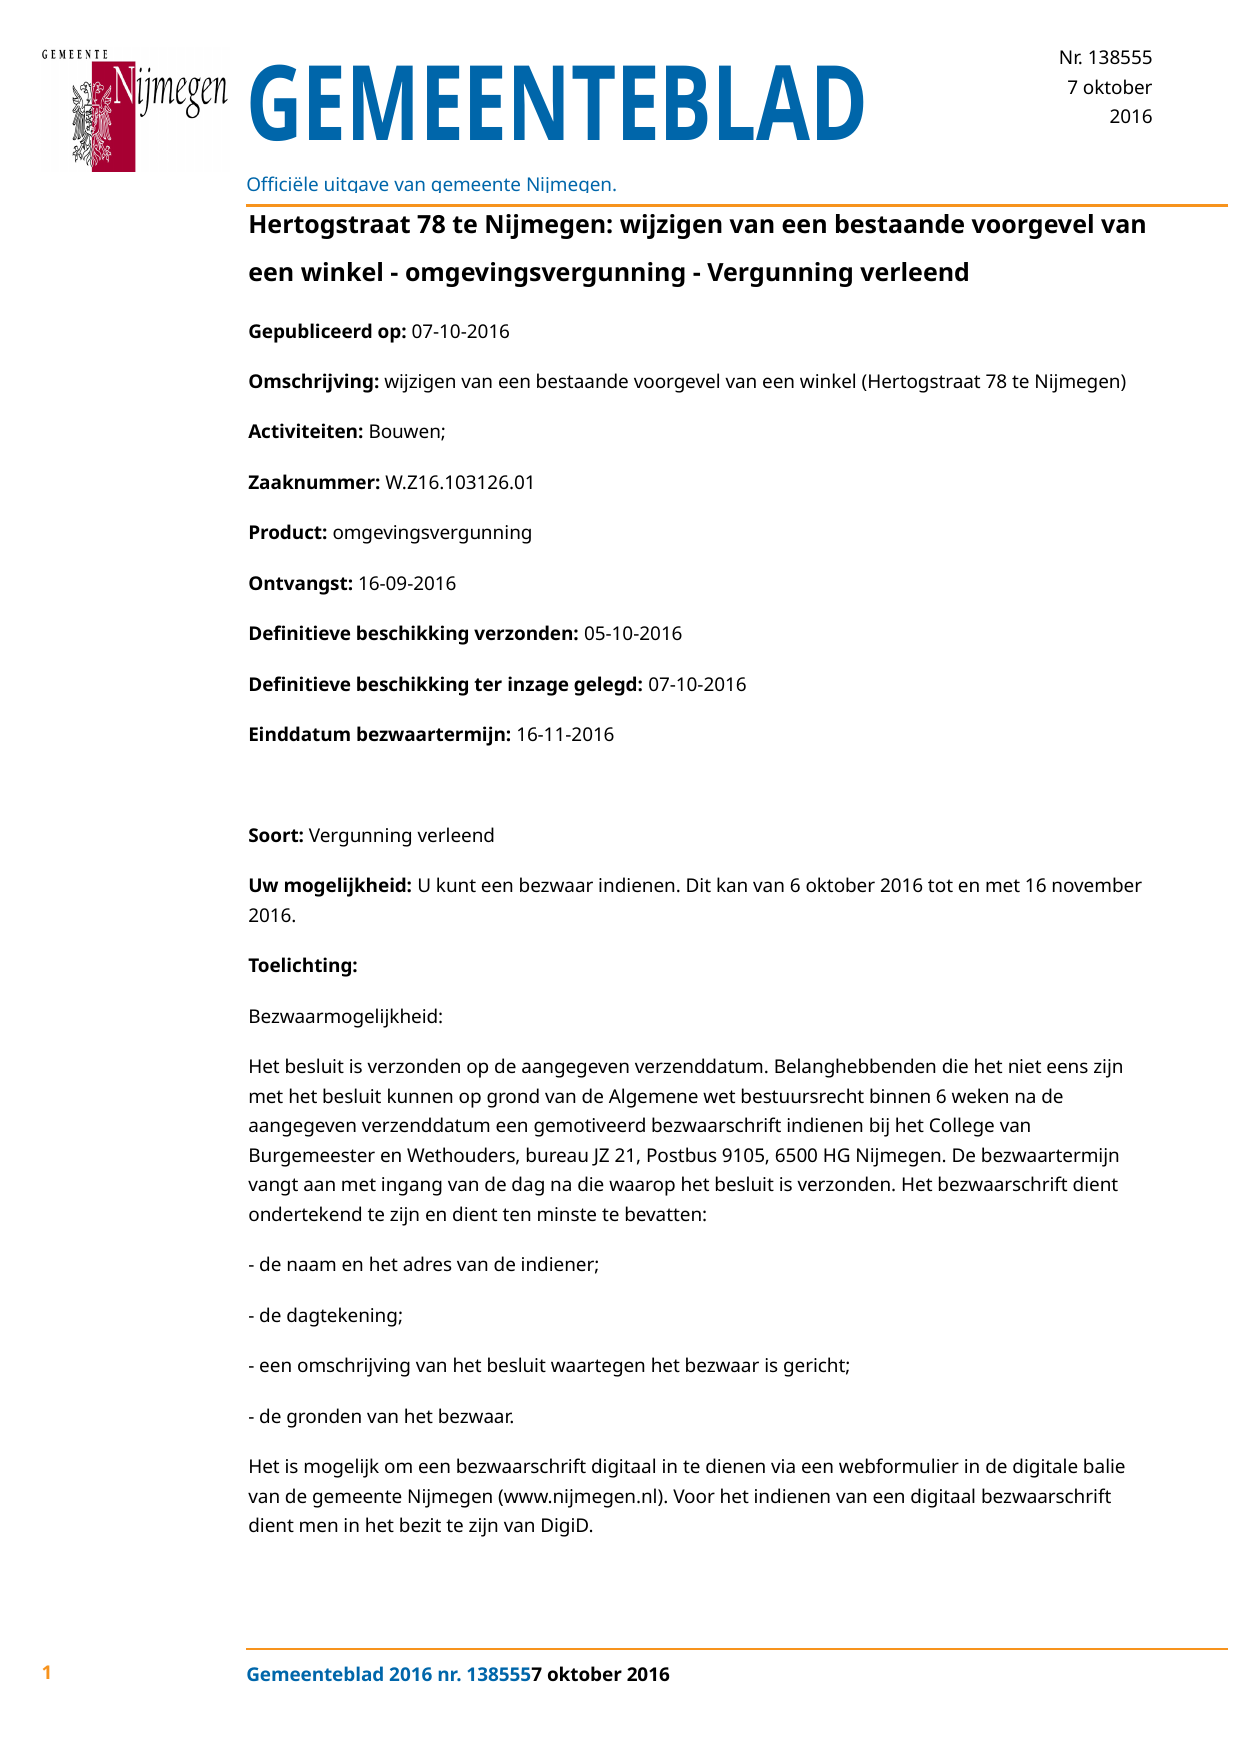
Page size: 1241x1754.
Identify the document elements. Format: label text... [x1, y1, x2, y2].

text Zaaknummer: W.Z16.103126.01 [248, 469, 1152, 495]
text Activiteiten: Bouwen; [248, 419, 1152, 444]
text Bezwaarmogelijkheid: [248, 1003, 1152, 1029]
text Gepubliceerd op: 07-10-2016 [248, 318, 1152, 344]
text Soort: Vergunning verleend [248, 822, 1152, 848]
text Omschrijving: wijzigen van een bestaande voorgevel van een winkel (Hertogstraat 78 te Nijmegen) [248, 368, 1152, 394]
picture [41, 47, 231, 172]
text Het is mogelijk om een bezwaarschrift digitaal in te dienen via een webformulier in de digitale balie van de gemeente Nijmegen (www.nijmegen.nl). Voor het indienen van een digitaal bezwaarschrift dient men in het bezit te zijn van DigiD. [248, 1453, 1152, 1538]
text Product: omgevingsvergunning [248, 519, 1152, 545]
text Ontvangst: 16-09-2016 [248, 570, 1152, 596]
text Uw mogelijkheid: U kunt een bezwaar indienen. Dit kan van 6 oktober 2016 tot en met 16 november 2016. [248, 872, 1152, 928]
text Het besluit is verzonden op de aangegeven verzenddatum. Belanghebbenden die het niet eens zijn met het besluit kunnen op grond van de Algemene wet bestuursrecht binnen 6 weken na de aangegeven verzenddatum een gemotiveerd bezwaarschrift indienen bij het College van Burgemeester en Wethouders, bureau JZ 21, Postbus 9105, 6500 HG Nijmegen. De bezwaartermijn vangt aan met ingang van de dag na die waarop het besluit is verzonden. Het bezwaarschrift dient ondertekend te zijn en dient ten minste te bevatten: [248, 1053, 1152, 1227]
text - de gronden van het bezwaar. [248, 1403, 1152, 1429]
text Einddatum bezwaartermijn: 16-11-2016 [248, 721, 1152, 747]
text - de dagtekening; [248, 1302, 1152, 1328]
text Definitieve beschikking verzonden: 05-10-2016 [248, 620, 1152, 646]
text - de naam en het adres van de indiener; [248, 1252, 1152, 1277]
text - een omschrijving van het besluit waartegen het bezwaar is gericht; [248, 1352, 1152, 1378]
text Definitieve beschikking ter inzage gelegd: 07-10-2016 [248, 671, 1152, 697]
text Hertogstraat 78 te Nijmegen: wijzigen van een bestaande voorgevel van een winkel - omgevingsvergunning - Vergunning verleend [248, 207, 1152, 288]
text Toelichting: [248, 952, 1152, 978]
